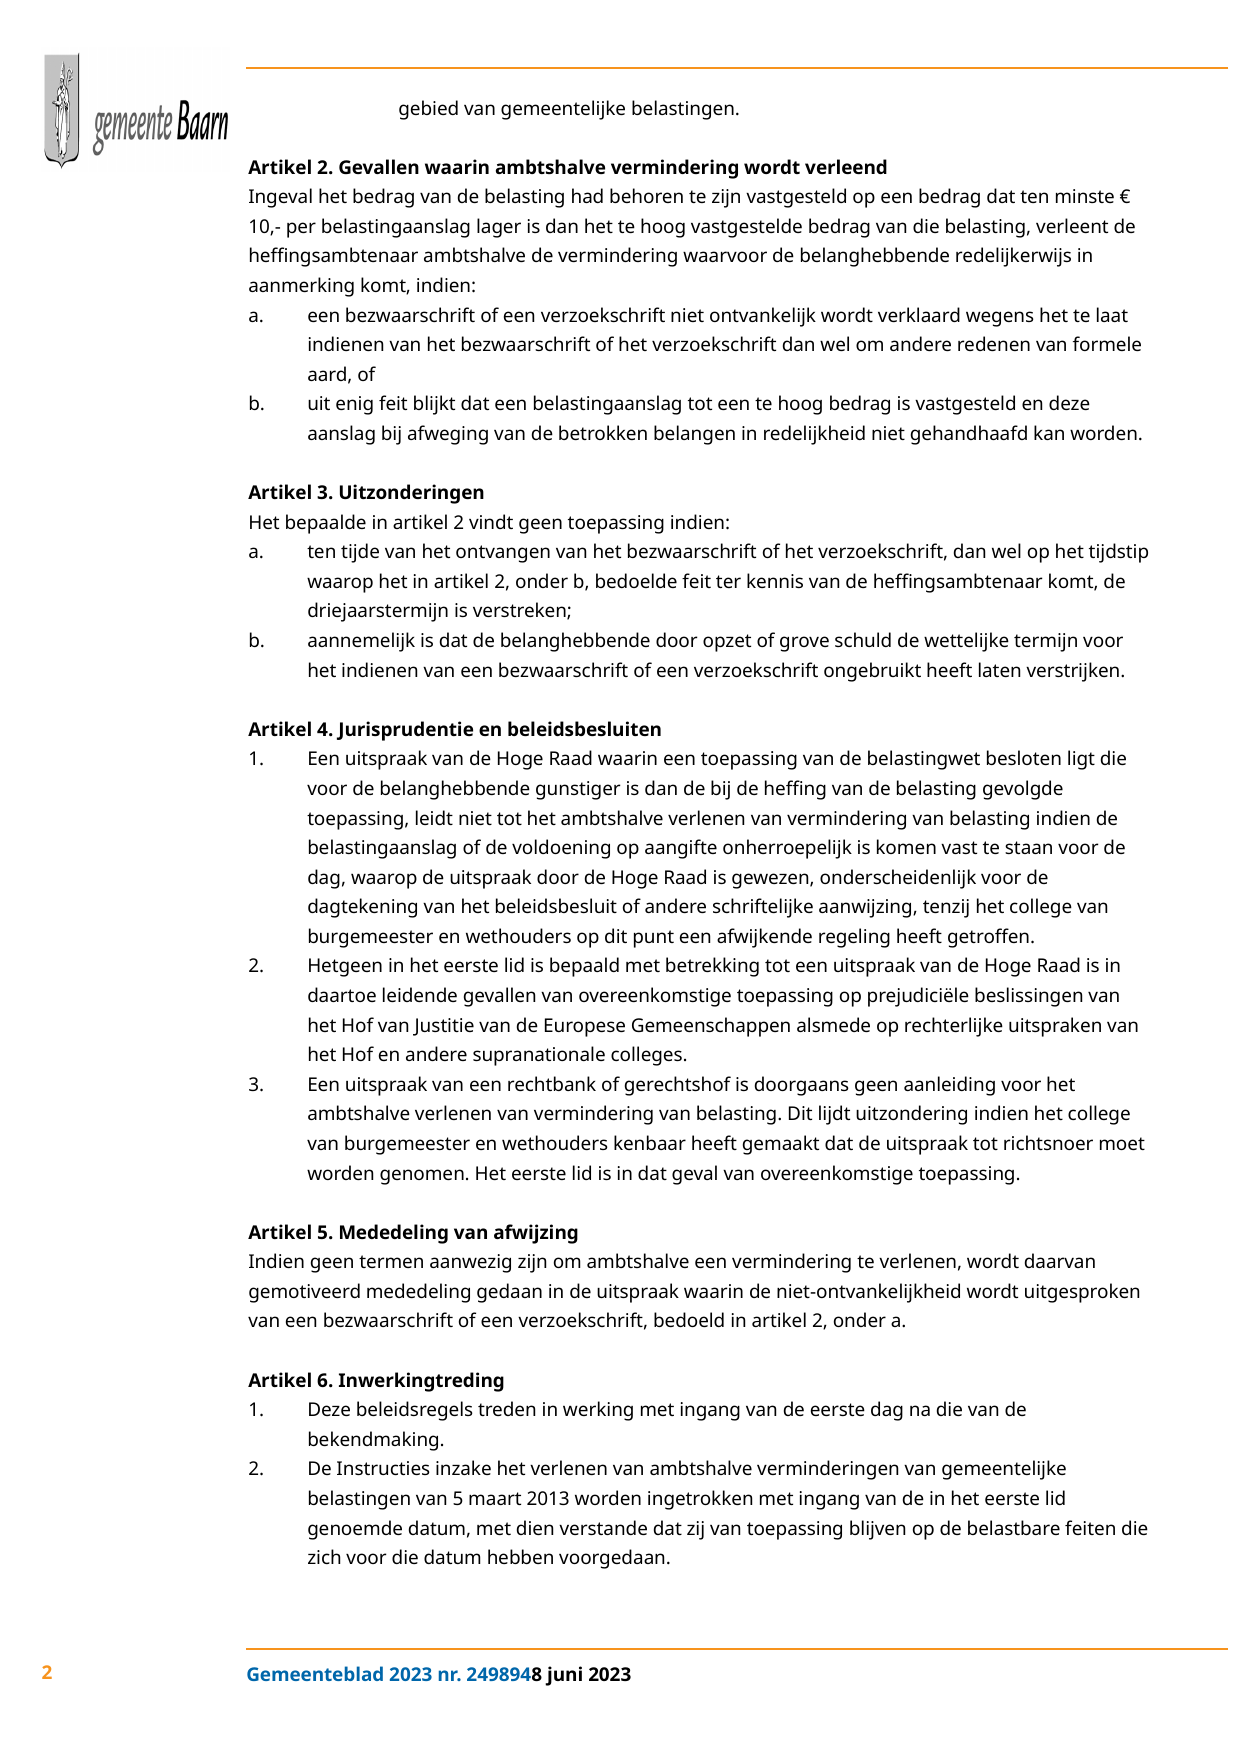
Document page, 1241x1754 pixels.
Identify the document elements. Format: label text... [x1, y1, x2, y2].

text Indien geen termen aanwezig zijn om ambtshalve een vermindering te verlenen, wordt daarvan gemotiveerd mededeling gedaan in de uitspraak waarin de niet-ontvankelijkheid wordt uitgesproken van een bezwaarschrift of een verzoekschrift, bedoeld in artikel 2, onder a. [248, 1248, 1152, 1333]
text Artikel 4. Jurisprudentie en beleidsbesluiten [248, 716, 1152, 742]
text Artikel 3. Uitzonderingen [248, 479, 1152, 505]
text Artikel 2. Gevallen waarin ambtshalve vermindering wordt verleend [248, 154, 1152, 180]
text Artikel 5. Mededeling van afwijzing [248, 1219, 1152, 1245]
list uit enig feit blijkt dat een belastingaanslag tot een te hoog bedrag is vastgesteld en deze aanslag bij afweging van de betrokken belangen in redelijkheid niet gehandhaafd kan worden. [248, 391, 1152, 446]
picture [41, 47, 231, 172]
list Een uitspraak van een rechtbank of gerechtshof is doorgaans geen aanleiding voor het ambtshalve verlenen van vermindering van belasting. Dit lijdt uitzondering indien het college van burgemeester en wethouders kenbaar heeft gemaakt dat de uitspraak tot richtsnoer moet worden genomen. Het eerste lid is in dat geval van overeenkomstige toepassing. [248, 1071, 1152, 1186]
list Deze beleidsregels treden in werking met ingang van de eerste dag na die van de bekendmaking. [248, 1396, 1152, 1452]
list aannemelijk is dat de belanghebbende door opzet of grove schuld de wettelijke termijn voor het indienen van een bezwaarschrift of een verzoekschrift ongebruikt heeft laten verstrijken. [248, 627, 1152, 683]
text Ingeval het bedrag van de belasting had behoren te zijn vastgesteld op een bedrag dat ten minste € 10,- per belastingaanslag lager is dan het te hoog vastgestelde bedrag van die belasting, verleent de heffingsambtenaar ambtshalve de vermindering waarvoor de belanghebbende redelijkerwijs in aanmerking komt, indien: [248, 183, 1152, 298]
list ten tijde van het ontvangen van het bezwaarschrift of het verzoekschrift, dan wel op het tijdstip waarop het in artikel 2, onder b, bedoelde feit ter kennis van de heffingsambtenaar komt, de driejaarstermijn is verstreken; [248, 538, 1152, 623]
list Hetgeen in het eerste lid is bepaald met betrekking tot een uitspraak van de Hoge Raad is in daartoe leidende gevallen van overeenkomstige toepassing op prejudiciële beslissingen van het Hof van Justitie van de Europese Gemeenschappen alsmede op rechterlijke uitspraken van het Hof en andere supranationale colleges. [248, 953, 1152, 1067]
list gebied van gemeentelijke belastingen. [361, 95, 1152, 121]
text Het bepaalde in artikel 2 vindt geen toepassing indien: [248, 509, 1152, 535]
list De Instructies inzake het verlenen van ambtshalve verminderingen van gemeentelijke belastingen van 5 maart 2013 worden ingetrokken met ingang van de in het eerste lid genoemde datum, met dien verstande dat zij van toepassing blijven op de belastbare feiten die zich voor die datum hebben voorgedaan. [248, 1456, 1152, 1570]
list Een uitspraak van de Hoge Raad waarin een toepassing van de belastingwet besloten ligt die voor de belanghebbende gunstiger is dan de bij de heffing van de belasting gevolgde toepassing, leidt niet tot het ambtshalve verlenen van vermindering van belasting indien de belastingaanslag of de voldoening op aangifte onherroepelijk is komen vast te staan voor de dag, waarop de uitspraak door de Hoge Raad is gewezen, onderscheidenlijk voor de dagtekening van het beleidsbesluit of andere schriftelijke aanwijzing, tenzij het college van burgemeester en wethouders op dit punt een afwijkende regeling heeft getroffen. [248, 746, 1152, 949]
list een bezwaarschrift of een verzoekschrift niet ontvankelijk wordt verklaard wegens het te laat indienen van het bezwaarschrift of het verzoekschrift dan wel om andere redenen van formele aard, of [248, 302, 1152, 387]
text Artikel 6. Inwerkingtreding [248, 1367, 1152, 1393]
